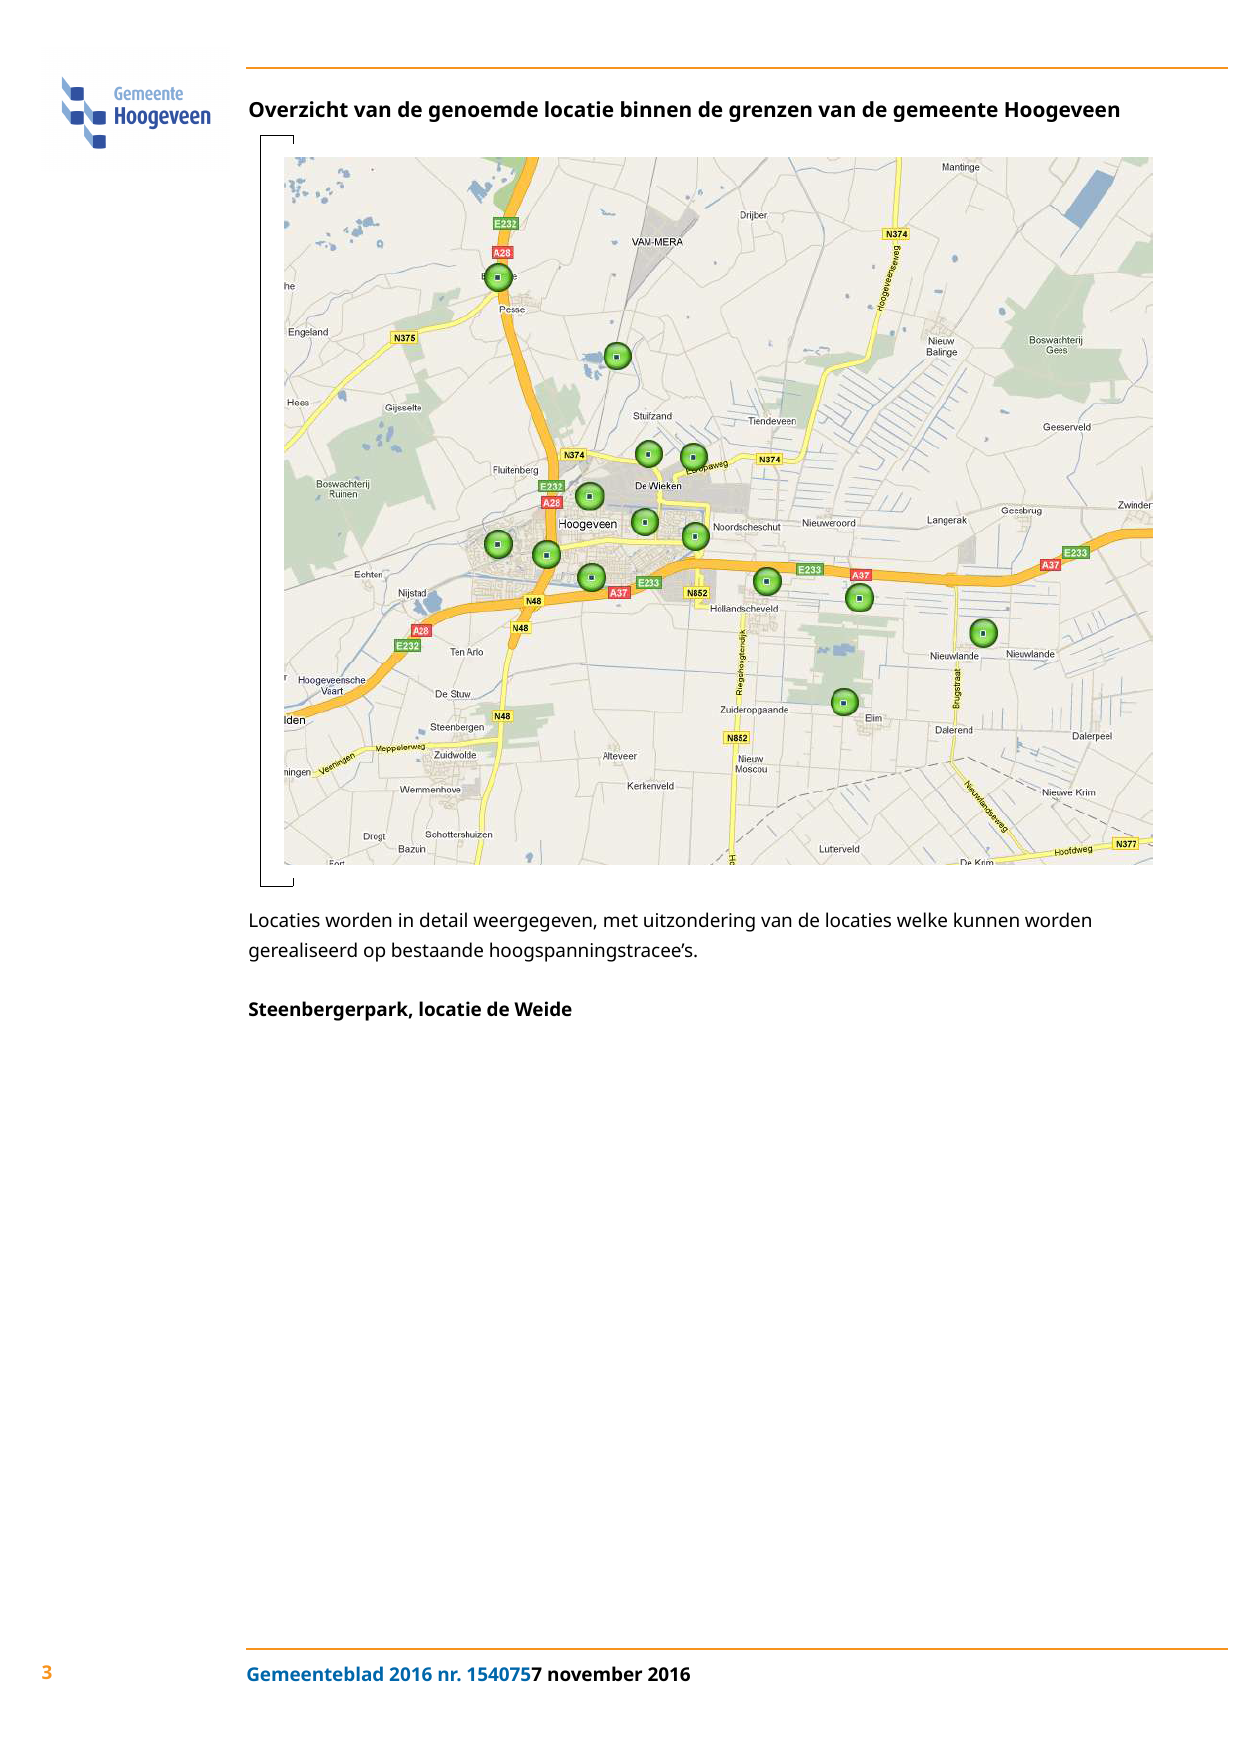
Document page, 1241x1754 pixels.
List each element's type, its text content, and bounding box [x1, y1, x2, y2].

text Locaties worden in detail weergegeven, met uitzondering van de locaties welke kunnen worden gerealiseerd op bestaande hoogspanningstracee’s. [248, 907, 1152, 963]
text Steenbergerpark, locatie de Weide [248, 996, 1152, 1022]
picture [41, 47, 231, 172]
text Overzicht van de genoemde locatie binnen de grenzen van de gemeente Hoogeveen [248, 95, 1152, 123]
picture [268, 144, 1173, 878]
